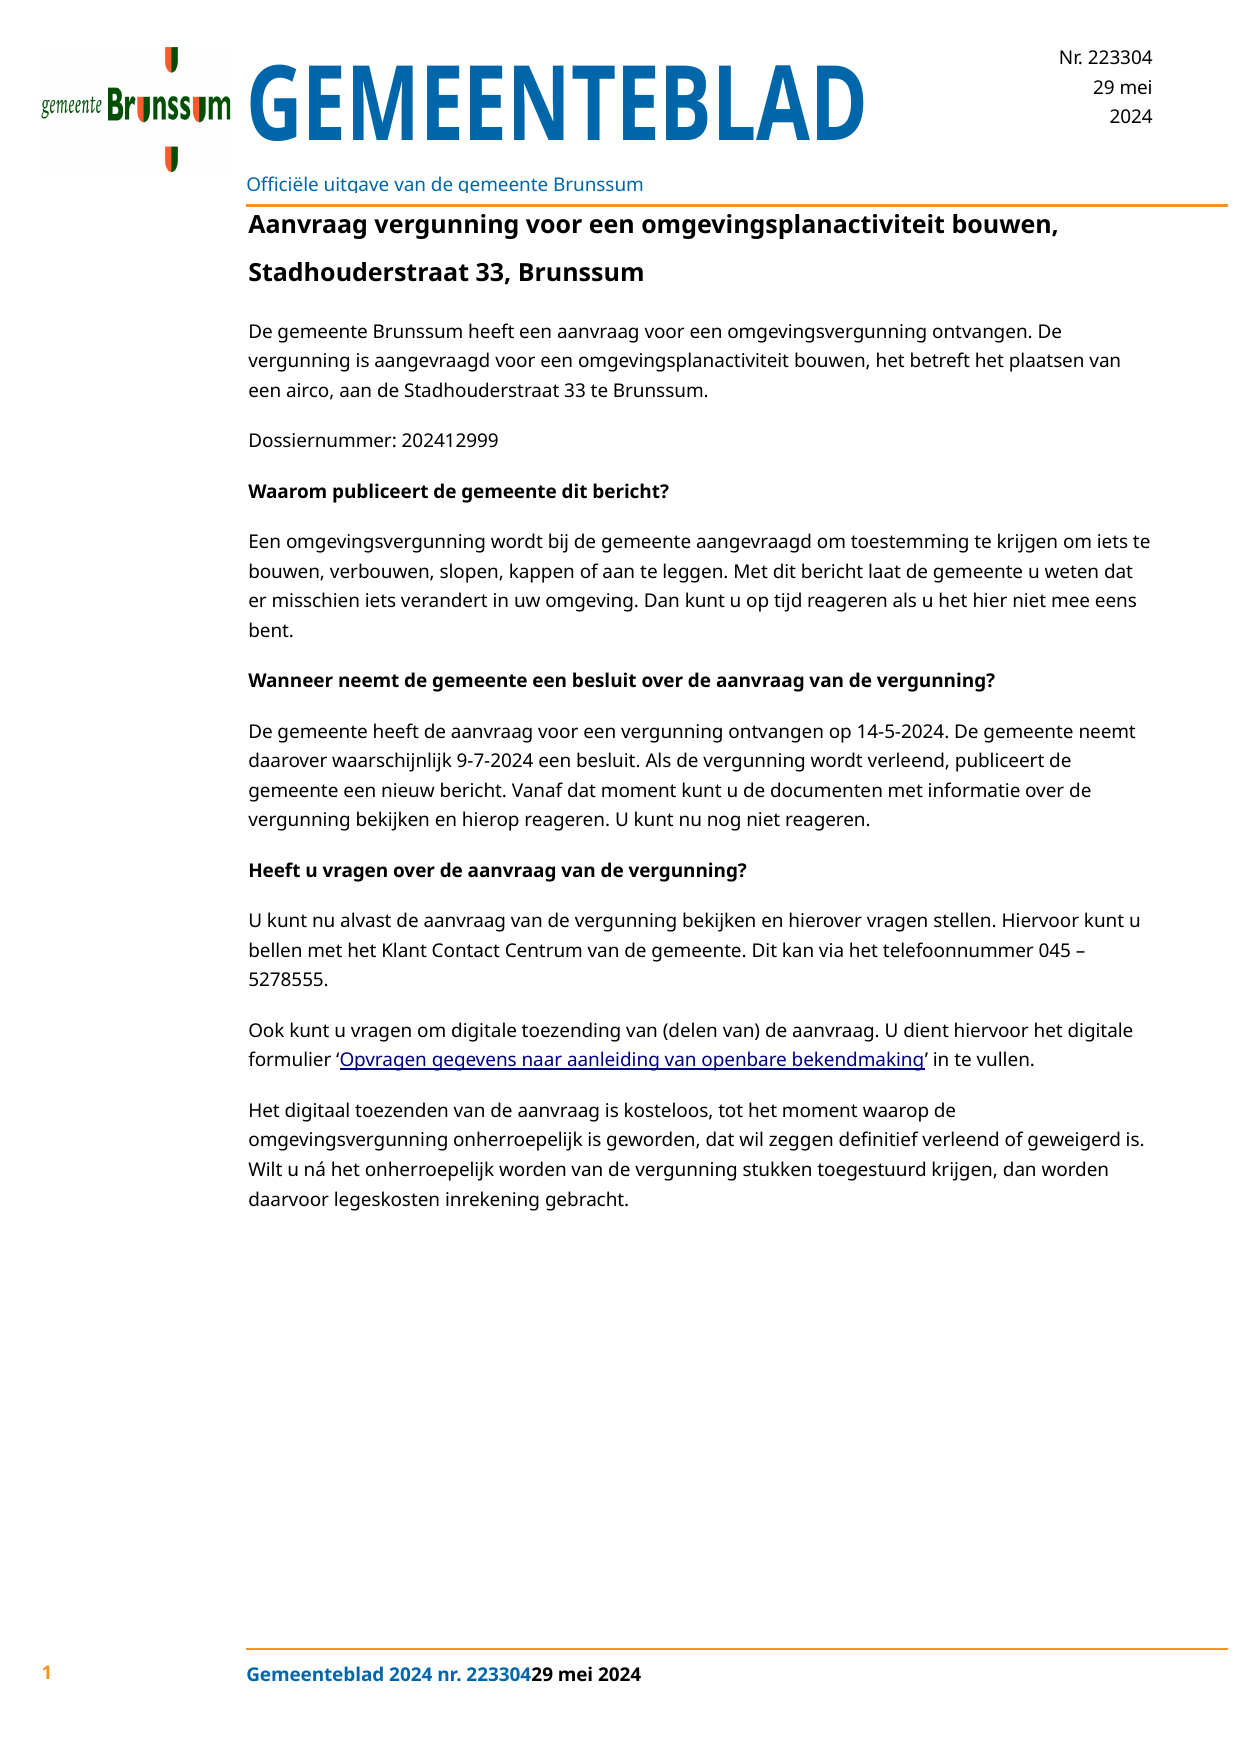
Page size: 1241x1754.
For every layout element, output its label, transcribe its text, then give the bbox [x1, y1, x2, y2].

text U kunt nu alvast de aanvraag van de vergunning bekijken en hierover vragen stellen. Hiervoor kunt u bellen met het Klant Contact Centrum van de gemeente. Dit kan via het telefoonnummer 045 – 5278555. [248, 907, 1152, 992]
text Wanneer neemt de gemeente een besluit over de aanvraag van de vergunning? [248, 667, 1152, 693]
text Heeft u vragen over de aanvraag van de vergunning? [248, 857, 1152, 883]
text Ook kunt u vragen om digitale toezending van (delen van) de aanvraag. U dient hiervoor het digitale formulier ‘Opvragen gegevens naar aanleiding van openbare bekendmaking’ in te vullen. [248, 1017, 1152, 1072]
text Waarom publiceert de gemeente dit bericht? [248, 478, 1152, 504]
text De gemeente Brunssum heeft een aanvraag voor een omgevingsvergunning ontvangen. De vergunning is aangevraagd voor een omgevingsplanactiviteit bouwen, het betreft het plaatsen van een airco, aan de Stadhouderstraat 33 te Brunssum. [248, 318, 1152, 403]
text Een omgevingsvergunning wordt bij de gemeente aangevraagd om toestemming te krijgen om iets te bouwen, verbouwen, slopen, kappen of aan te leggen. Met dit bericht laat de gemeente u weten dat er misschien iets verandert in uw omgeving. Dan kunt u op tijd reageren als u het hier niet mee eens bent. [248, 528, 1152, 643]
text Aanvraag vergunning voor een omgevingsplanactiviteit bouwen, Stadhouderstraat 33, Brunssum [248, 207, 1152, 288]
text Dossiernummer: 202412999 [248, 427, 1152, 453]
text De gemeente heeft de aanvraag voor een vergunning ontvangen op 14-5-2024. De gemeente neemt daarover waarschijnlijk 9-7-2024 een besluit. Als de vergunning wordt verleend, publiceert de gemeente een nieuw bericht. Vanaf dat moment kunt u de documenten met informatie over de vergunning bekijken en hierop reageren. U kunt nu nog niet reageren. [248, 718, 1152, 832]
picture [41, 47, 231, 172]
text Het digitaal toezenden van de aanvraag is kosteloos, tot het moment waarop de omgevingsvergunning onherroepelijk is geworden, dat wil zeggen definitief verleend of geweigerd is. Wilt u ná het onherroepelijk worden van de vergunning stukken toegestuurd krijgen, dan worden daarvoor legeskosten inrekening gebracht. [248, 1097, 1152, 1212]
